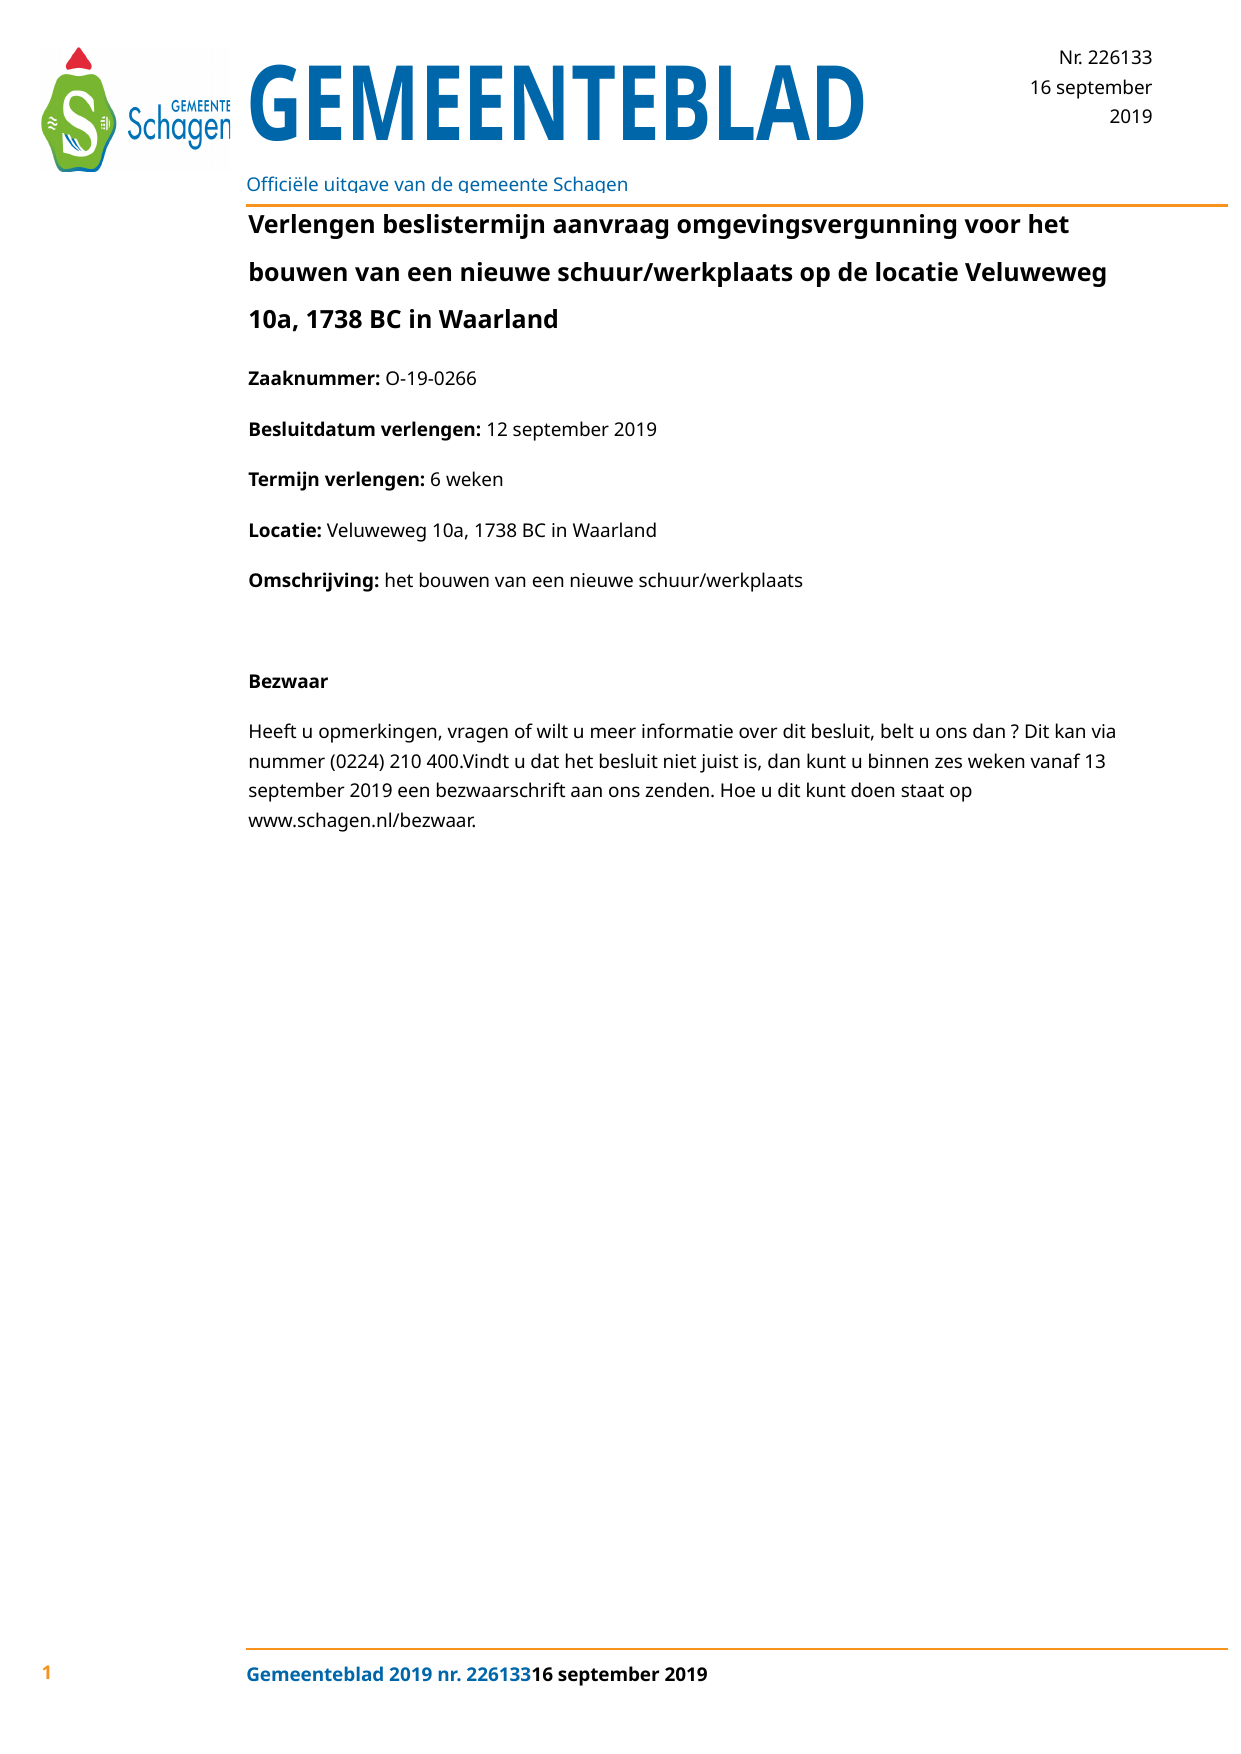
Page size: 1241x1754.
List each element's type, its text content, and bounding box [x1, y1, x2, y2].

text Verlengen beslistermijn aanvraag omgevingsvergunning voor het bouwen van een nieuwe schuur/werkplaats op de locatie Veluweweg 10a, 1738 BC in Waarland [248, 207, 1152, 336]
text Heeft u opmerkingen, vragen of wilt u meer informatie over dit besluit, belt u ons dan ? Dit kan via nummer (0224) 210 400.Vindt u dat het besluit niet juist is, dan kunt u binnen zes weken vanaf 13 september 2019 een bezwaarschrift aan ons zenden. Hoe u dit kunt doen staat op www.schagen.nl/bezwaar. [248, 718, 1152, 833]
picture [41, 47, 231, 172]
text Omschrijving: het bouwen van een nieuwe schuur/werkplaats [248, 567, 1152, 593]
text Besluitdatum verlengen: 12 september 2019 [248, 416, 1152, 442]
text Zaaknummer: O-19-0266 [248, 366, 1152, 391]
text Locatie: Veluweweg 10a, 1738 BC in Waarland [248, 517, 1152, 542]
text Termijn verlengen: 6 weken [248, 466, 1152, 492]
text Bezwaar [248, 668, 1152, 694]
